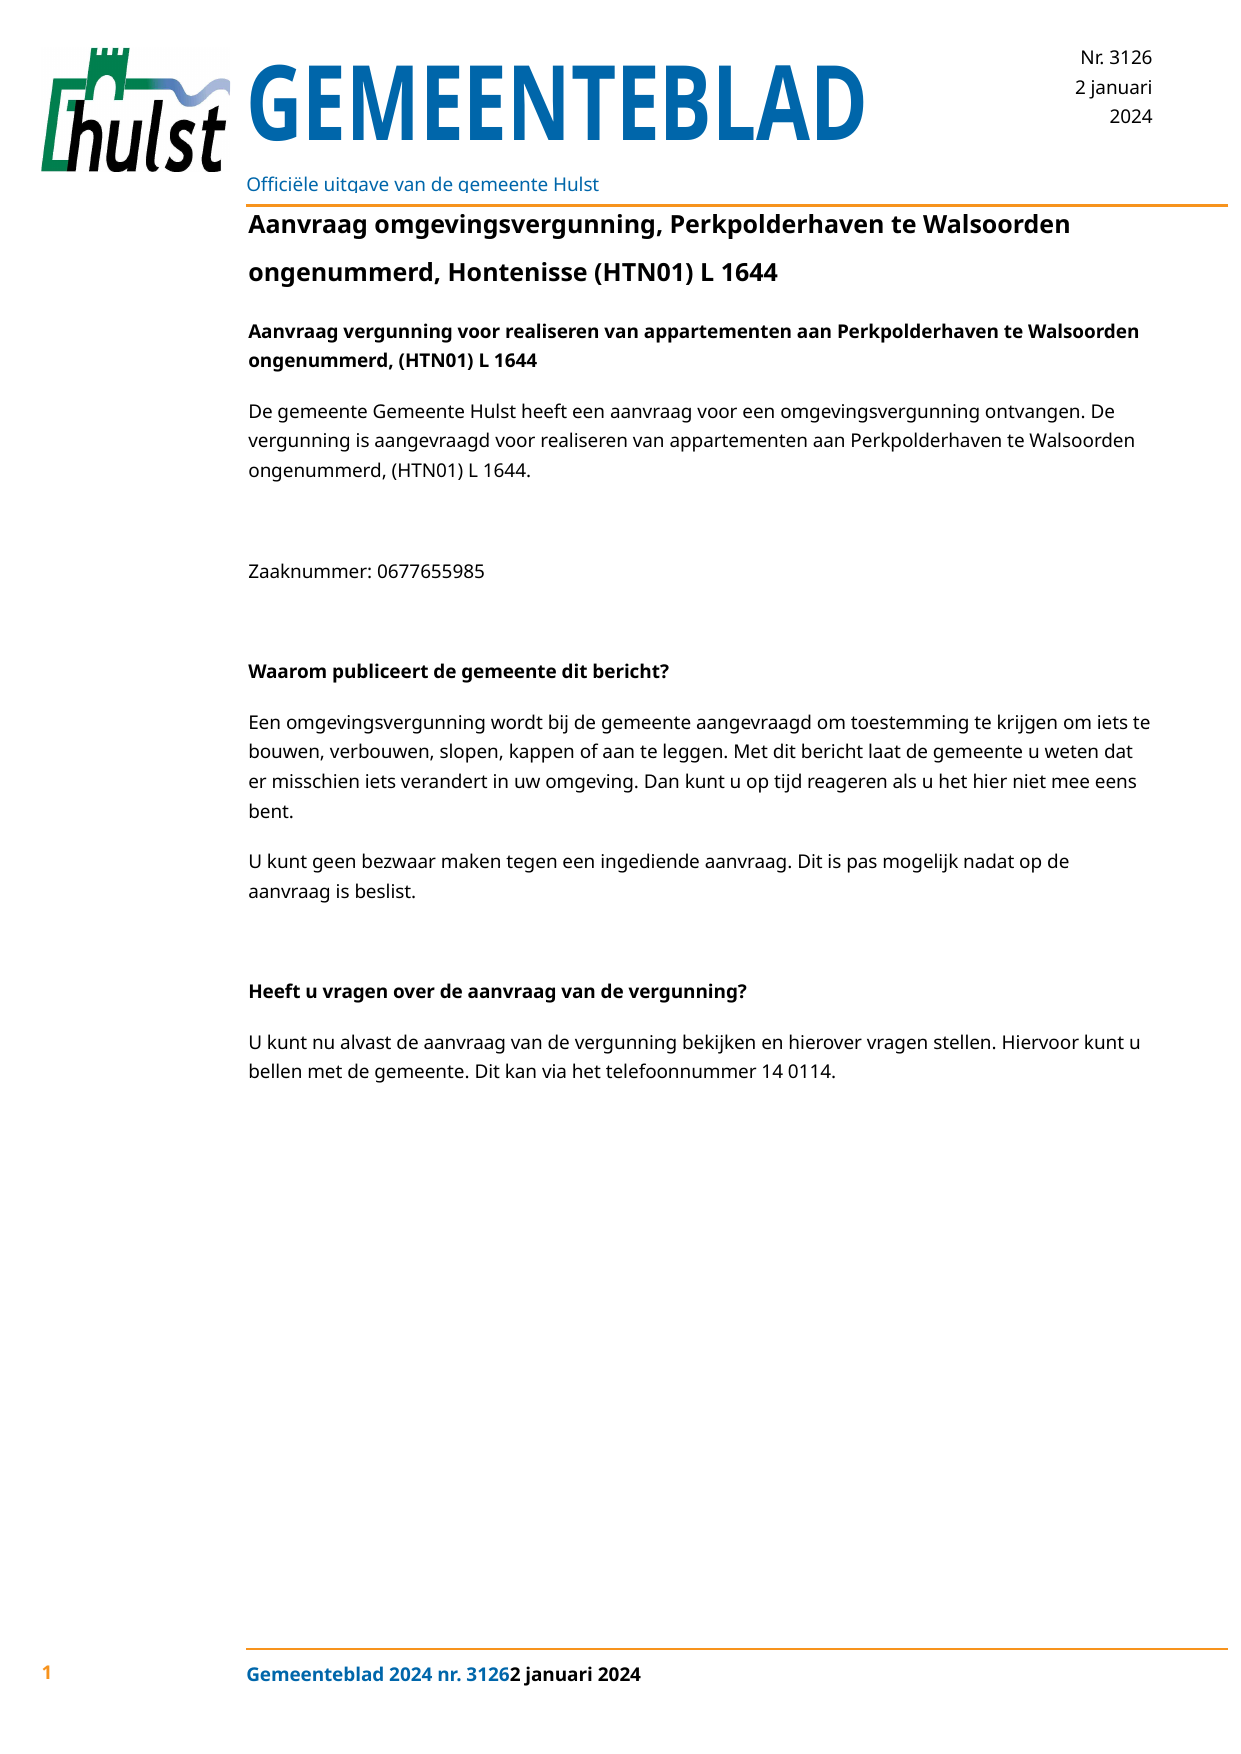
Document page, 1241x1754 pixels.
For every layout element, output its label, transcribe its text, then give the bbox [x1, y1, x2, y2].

text Waarom publiceert de gemeente dit bericht? [248, 659, 1152, 684]
text Een omgevingsvergunning wordt bij de gemeente aangevraagd om toestemming te krijgen om iets te bouwen, verbouwen, slopen, kappen of aan te leggen. Met dit bericht laat de gemeente u weten dat er misschien iets verandert in uw omgeving. Dan kunt u op tijd reageren als u het hier niet mee eens bent. [248, 709, 1152, 824]
text Aanvraag omgevingsvergunning, Perkpolderhaven te Walsoorden ongenummerd, Hontenisse (HTN01) L 1644 [248, 207, 1152, 288]
text U kunt nu alvast de aanvraag van de vergunning bekijken en hierover vragen stellen. Hiervoor kunt u bellen met de gemeente. Dit kan via het telefoonnummer 14 0114. [248, 1029, 1152, 1084]
text U kunt geen bezwaar maken tegen een ingediende aanvraag. Dit is pas mogelijk nadat op de aanvraag is beslist. [248, 848, 1152, 904]
text De gemeente Gemeente Hulst heeft een aanvraag voor een omgevingsvergunning ontvangen. De vergunning is aangevraagd voor realiseren van appartementen aan Perkpolderhaven te Walsoorden ongenummerd, (HTN01) L 1644. [248, 398, 1152, 483]
text Heeft u vragen over de aanvraag van de vergunning? [248, 979, 1152, 1004]
text Zaaknummer: 0677655985 [248, 558, 1152, 584]
text Aanvraag vergunning voor realiseren van appartementen aan Perkpolderhaven te Walsoorden ongenummerd, (HTN01) L 1644 [248, 318, 1152, 373]
picture [41, 47, 231, 172]
